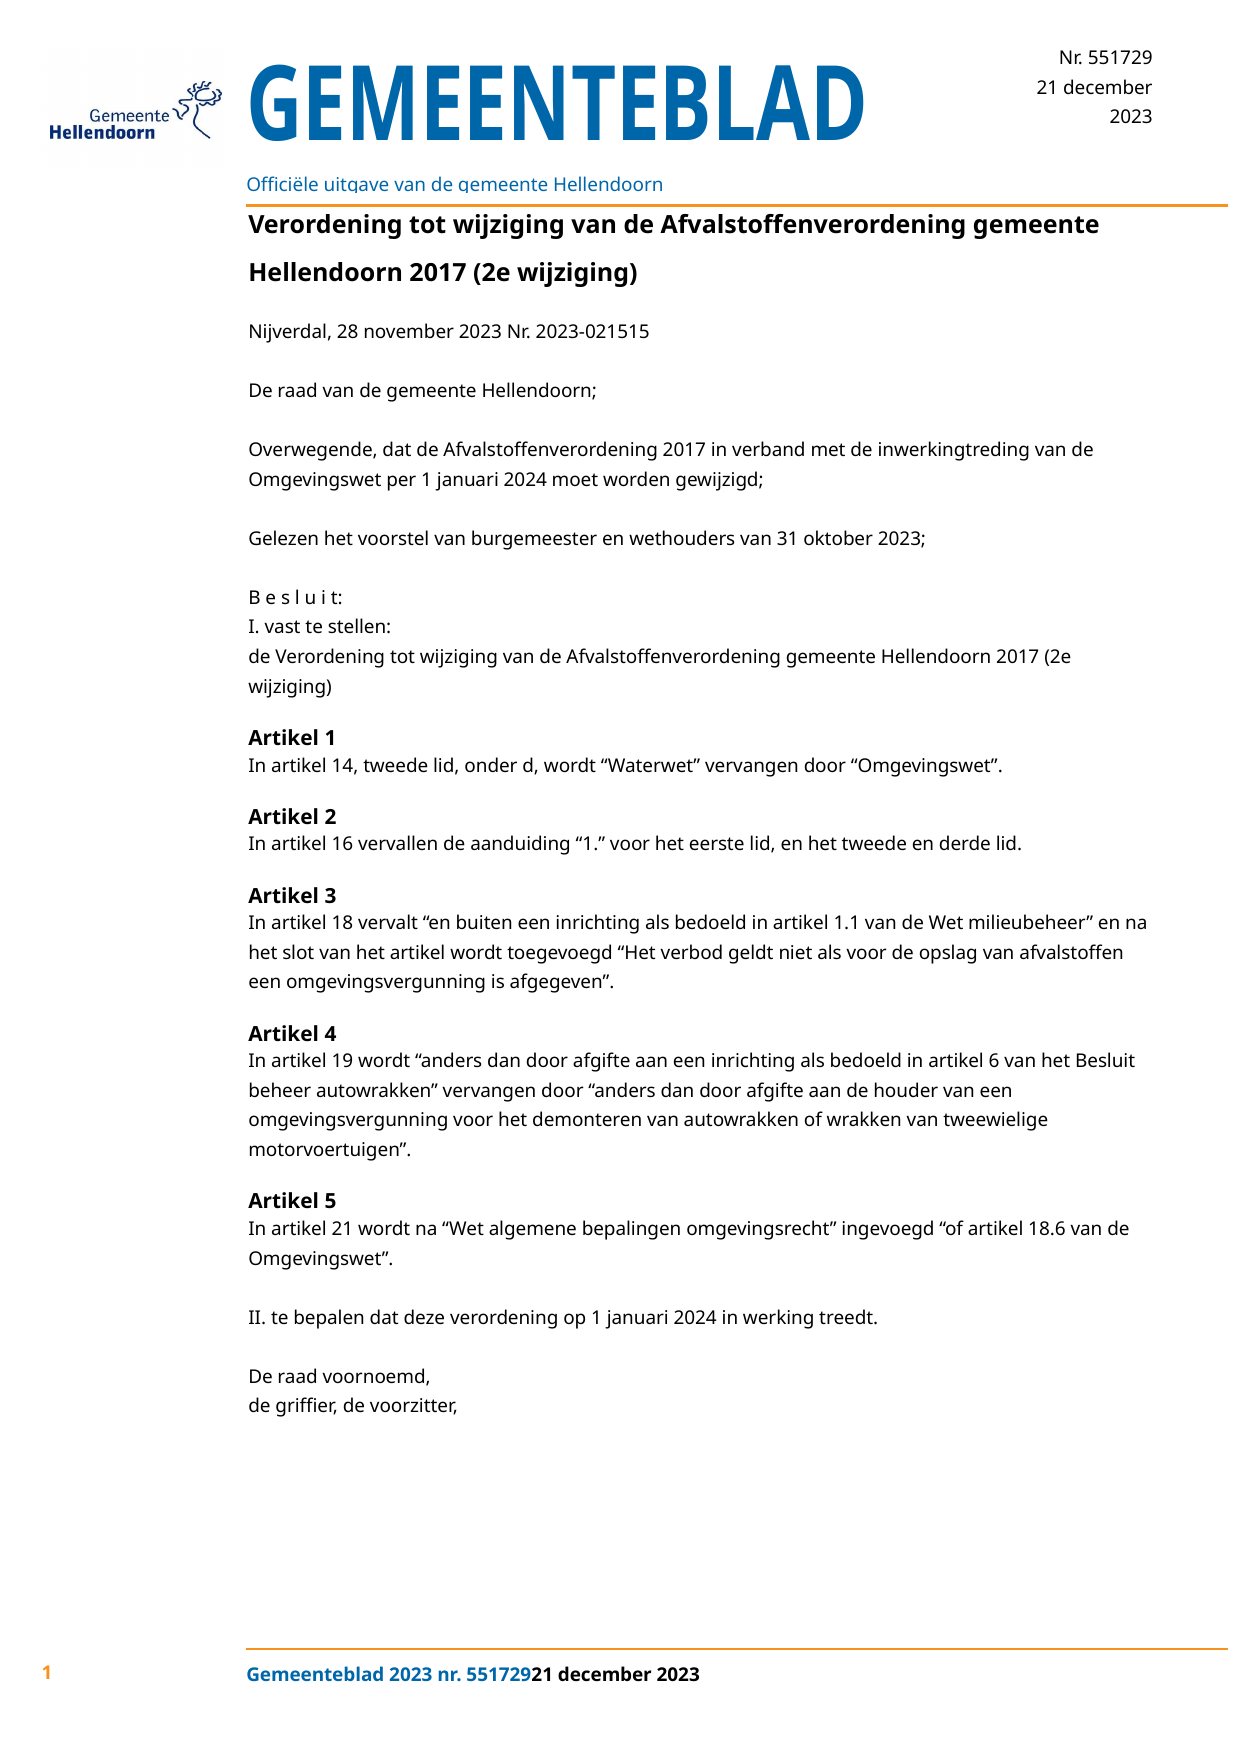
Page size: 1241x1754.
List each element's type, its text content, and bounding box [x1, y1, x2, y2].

text de griffier, de voorzitter, [248, 1393, 1152, 1418]
text De raad van de gemeente Hellendoorn; [248, 377, 1152, 403]
text In artikel 16 vervallen de aanduiding “1.” voor het eerste lid, en het tweede en derde lid. [248, 831, 1152, 856]
text Artikel 3 [248, 881, 1152, 909]
text De raad voornoemd, [248, 1363, 1152, 1389]
text In artikel 14, tweede lid, onder d, wordt “Waterwet” vervangen door “Omgevingswet”. [248, 752, 1152, 777]
text de Verordening tot wijziging van de Afvalstoffenverordening gemeente Hellendoorn 2017 (2e wijziging) [248, 643, 1152, 699]
picture [41, 47, 231, 172]
text Gelezen het voorstel van burgemeester en wethouders van 31 oktober 2023; [248, 525, 1152, 551]
text In artikel 19 wordt “anders dan door afgifte aan een inrichting als bedoeld in artikel 6 van het Besluit beheer autowrakken” vervangen door “anders dan door afgifte aan de houder van een omgevingsvergunning voor het demonteren van autowrakken of wrakken van tweewielige motorvoertuigen”. [248, 1047, 1152, 1162]
text In artikel 18 vervalt “en buiten een inrichting als bedoeld in artikel 1.1 van de Wet milieubeheer” en na het slot van het artikel wordt toegevoegd “Het verbod geldt niet als voor de opslag van afvalstoffen een omgevingsvergunning is afgegeven”. [248, 909, 1152, 994]
text II. te bepalen dat deze verordening op 1 januari 2024 in werking treedt. [248, 1304, 1152, 1329]
text Artikel 4 [248, 1019, 1152, 1047]
text Artikel 2 [248, 802, 1152, 831]
text B e s l u i t: [248, 584, 1152, 610]
text Verordening tot wijziging van de Afvalstoffenverordening gemeente Hellendoorn 2017 (2e wijziging) [248, 207, 1152, 288]
text Artikel 5 [248, 1187, 1152, 1215]
text Nijverdal, 28 november 2023 Nr. 2023-021515 [248, 318, 1152, 344]
text Artikel 1 [248, 723, 1152, 752]
text Overwegende, dat de Afvalstoffenverordening 2017 in verband met de inwerkingtreding van de Omgevingswet per 1 januari 2024 moet worden gewijzigd; [248, 436, 1152, 492]
text In artikel 21 wordt na “Wet algemene bepalingen omgevingsrecht” ingevoegd “of artikel 18.6 van de Omgevingswet”. [248, 1215, 1152, 1270]
text I. vast te stellen: [248, 614, 1152, 639]
